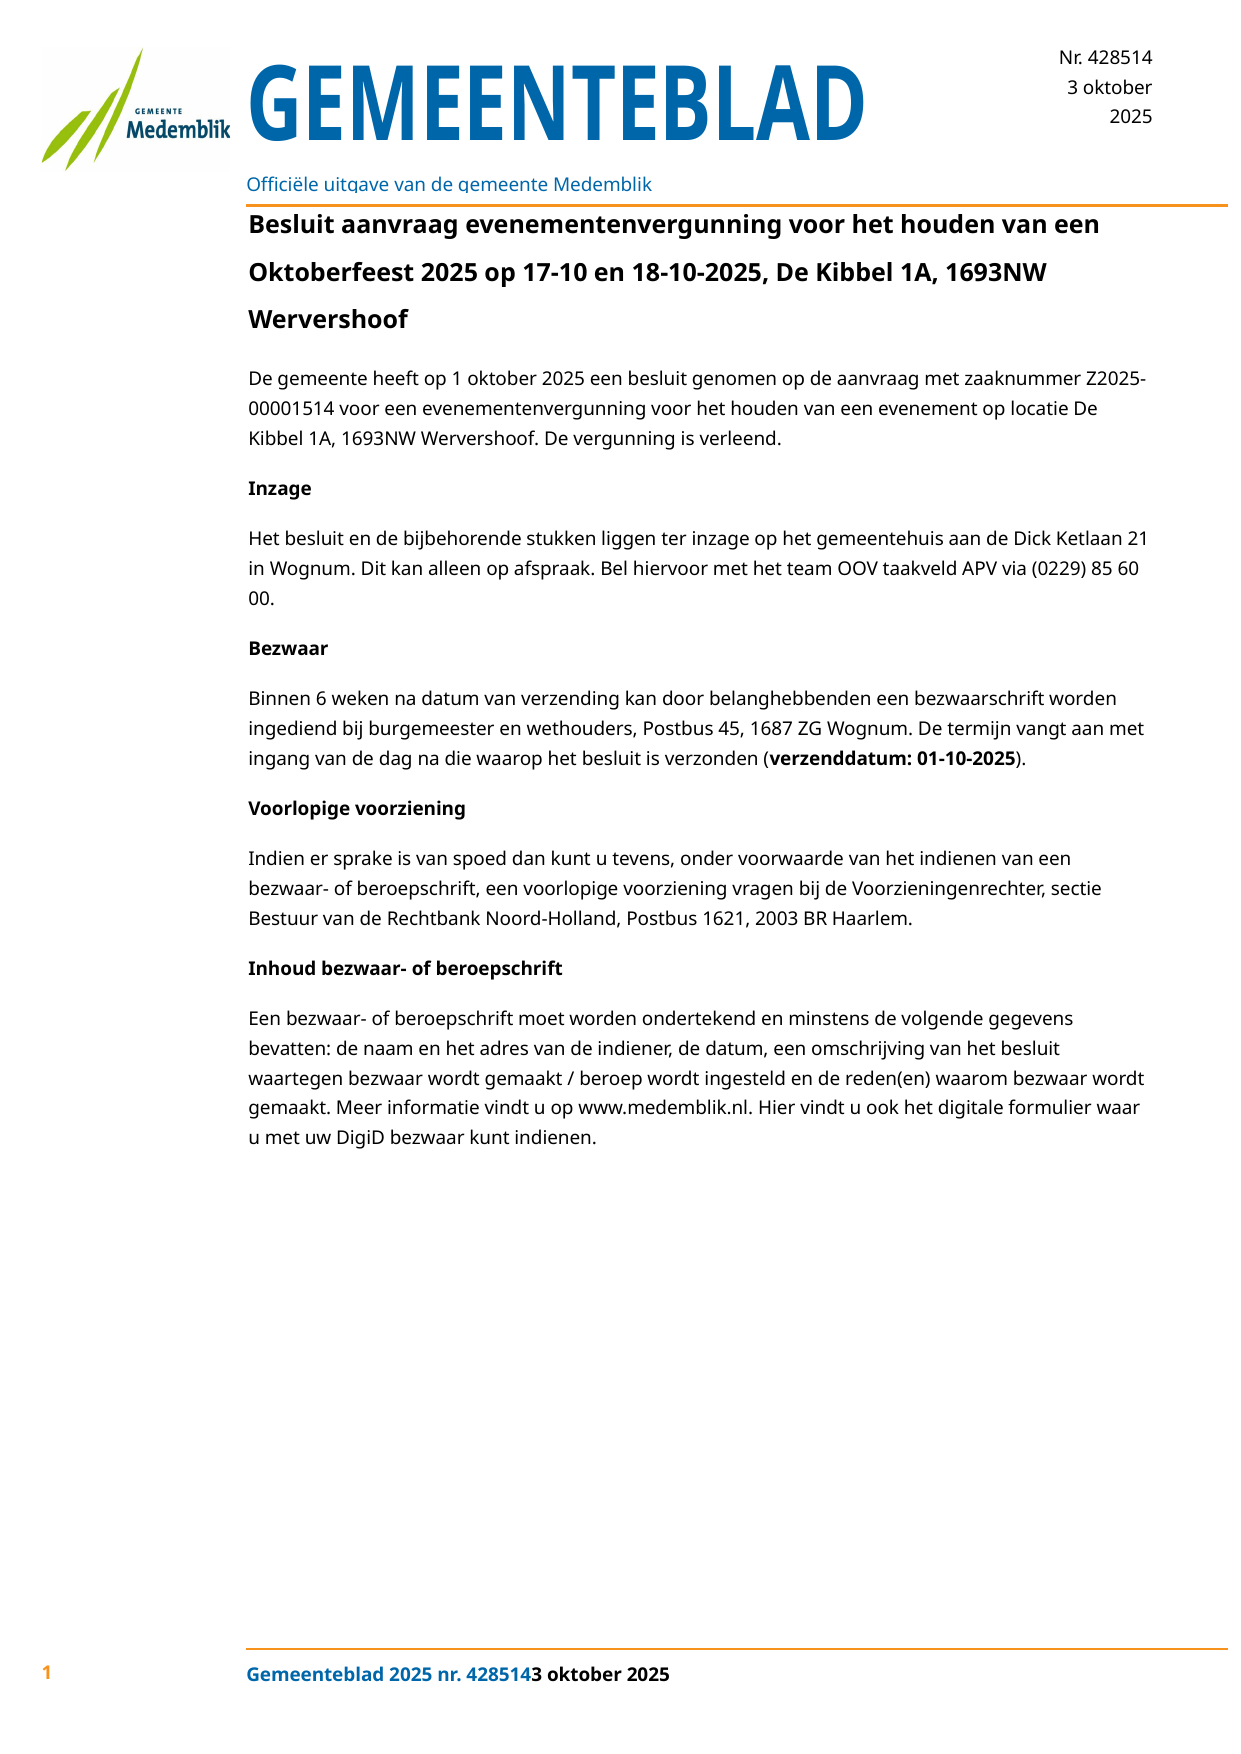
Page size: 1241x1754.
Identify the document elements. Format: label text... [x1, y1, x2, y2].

text Besluit aanvraag evenementenvergunning voor het houden van een Oktoberfeest 2025 op 17-10 en 18-10-2025, De Kibbel 1A, 1693NW Wervershoof [248, 207, 1152, 336]
text Voorlopige voorziening [248, 795, 1152, 821]
text Inhoud bezwaar- of beroepschrift [248, 955, 1152, 981]
text Bezwaar [248, 635, 1152, 661]
text Het besluit en de bijbehorende stukken liggen ter inzage op het gemeentehuis aan de Dick Ketlaan 21 in Wognum. Dit kan alleen op afspraak. Bel hiervoor met het team OOV taakveld APV via (0229) 85 60 00. [248, 526, 1152, 610]
text De gemeente heeft op 1 oktober 2025 een besluit genomen op de aanvraag met zaaknummer Z2025-00001514 voor een evenementenvergunning voor het houden van een evenement op locatie De Kibbel 1A, 1693NW Wervershoof. De vergunning is verleend. [248, 366, 1152, 450]
text Indien er sprake is van spoed dan kunt u tevens, onder voorwaarde van het indienen van een bezwaar- of beroepschrift, een voorlopige voorziening vragen bij de Voorzieningenrechter, sectie Bestuur van de Rechtbank Noord-Holland, Postbus 1621, 2003 BR Haarlem. [248, 846, 1152, 930]
picture [41, 47, 231, 172]
text Een bezwaar- of beroepschrift moet worden ondertekend en minstens de volgende gegevens bevatten: de naam en het adres van de indiener, de datum, een omschrijving van het besluit waartegen bezwaar wordt gemaakt / beroep wordt ingesteld en de reden(en) waarom bezwaar wordt gemaakt. Meer informatie vindt u op www.medemblik.nl. Hier vindt u ook het digitale formulier waar u met uw DigiD bezwaar kunt indienen. [248, 1006, 1152, 1149]
text Binnen 6 weken na datum van verzending kan door belanghebbenden een bezwaarschrift worden ingediend bij burgemeester en wethouders, Postbus 45, 1687 ZG Wognum. De termijn vangt aan met ingang van de dag na die waarop het besluit is verzonden (verzenddatum: 01-10-2025). [248, 686, 1152, 770]
text Inzage [248, 475, 1152, 501]
